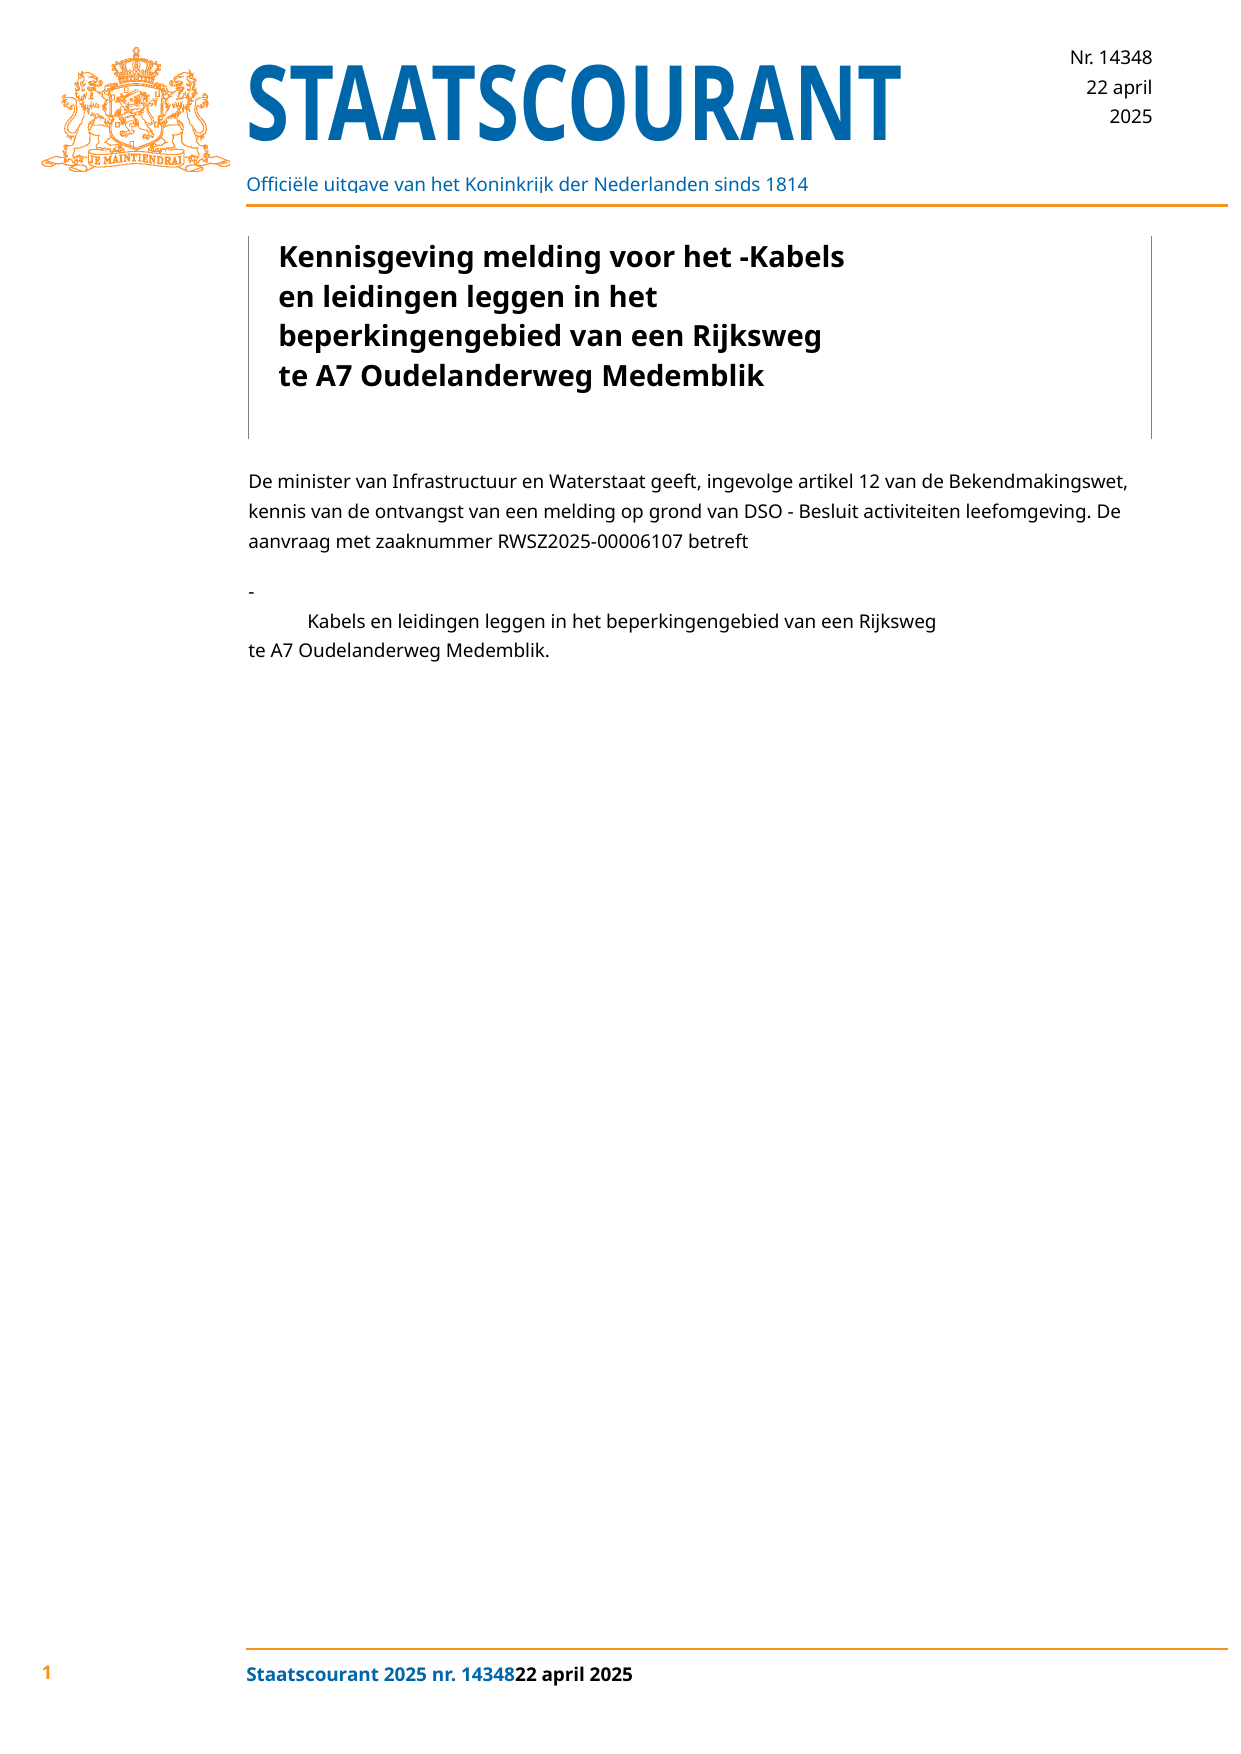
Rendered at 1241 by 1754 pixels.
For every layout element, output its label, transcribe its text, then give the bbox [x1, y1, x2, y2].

table_header Kennisgeving melding voor het -Kabels en leidingen leggen in het beperkingengebied van een Rijksweg te A7 Oudelanderweg Medemblik [249, 236, 850, 439]
picture [41, 47, 231, 172]
list Kabels en leidingen leggen in het beperkingengebied van een Rijksweg [248, 608, 1152, 633]
table_header [850, 414, 1151, 439]
table_header [1090, 236, 1151, 413]
text De minister van Infrastructuur en Waterstaat geeft, ingevolge artikel 12 van de Bekendmakingswet, kennis van de ontvangst van een melding op grond van DSO - Besluit activiteiten leefomgeving. De aanvraag met zaaknummer RWSZ2025-00006107 betreft [248, 469, 1152, 553]
table_header [850, 236, 912, 413]
picture [912, 236, 1090, 414]
text te A7 Oudelanderweg Medemblik. [248, 637, 1152, 663]
